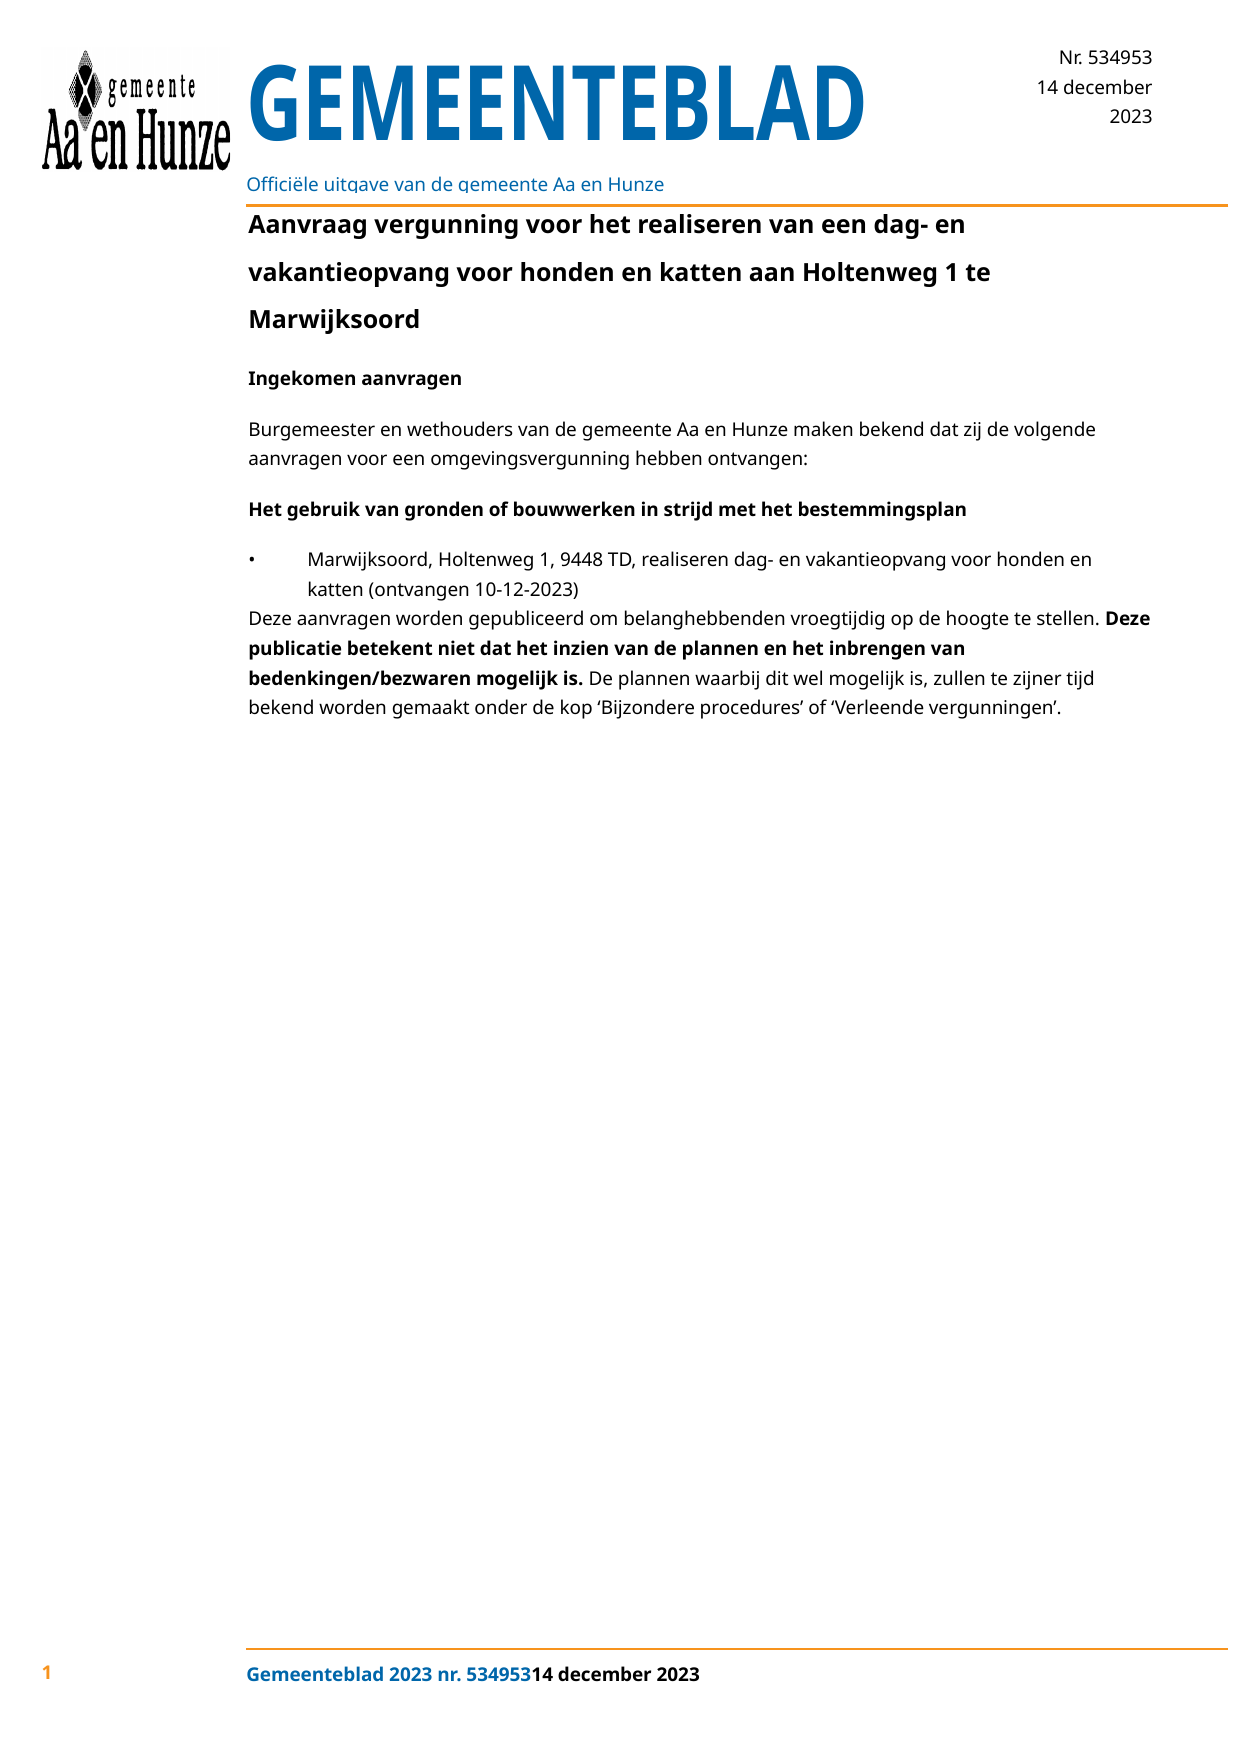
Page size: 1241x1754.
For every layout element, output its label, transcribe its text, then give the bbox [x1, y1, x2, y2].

text Het gebruik van gronden of bouwwerken in strijd met het bestemmingsplan [248, 496, 1152, 522]
text Ingekomen aanvragen [248, 366, 1152, 391]
text Aanvraag vergunning voor het realiseren van een dag- en vakantieopvang voor honden en katten aan Holtenweg 1 te Marwijksoord [248, 207, 1152, 336]
list Marwijksoord, Holtenweg 1, 9448 TD, realiseren dag- en vakantieopvang voor honden en katten (ontvangen 10-12-2023) [248, 546, 1152, 602]
text Deze aanvragen worden gepubliceerd om belanghebbenden vroegtijdig op de hoogte te stellen. Deze publicatie betekent niet dat het inzien van de plannen en het inbrengen van bedenkingen/bezwaren mogelijk is. De plannen waarbij dit wel mogelijk is, zullen te zijner tijd bekend worden gemaakt onder de kop ‘Bijzondere procedures’ of ‘Verleende vergunningen’. [248, 606, 1152, 720]
picture [41, 47, 231, 172]
text Burgemeester en wethouders van de gemeente Aa en Hunze maken bekend dat zij de volgende aanvragen voor een omgevingsvergunning hebben ontvangen: [248, 416, 1152, 471]
